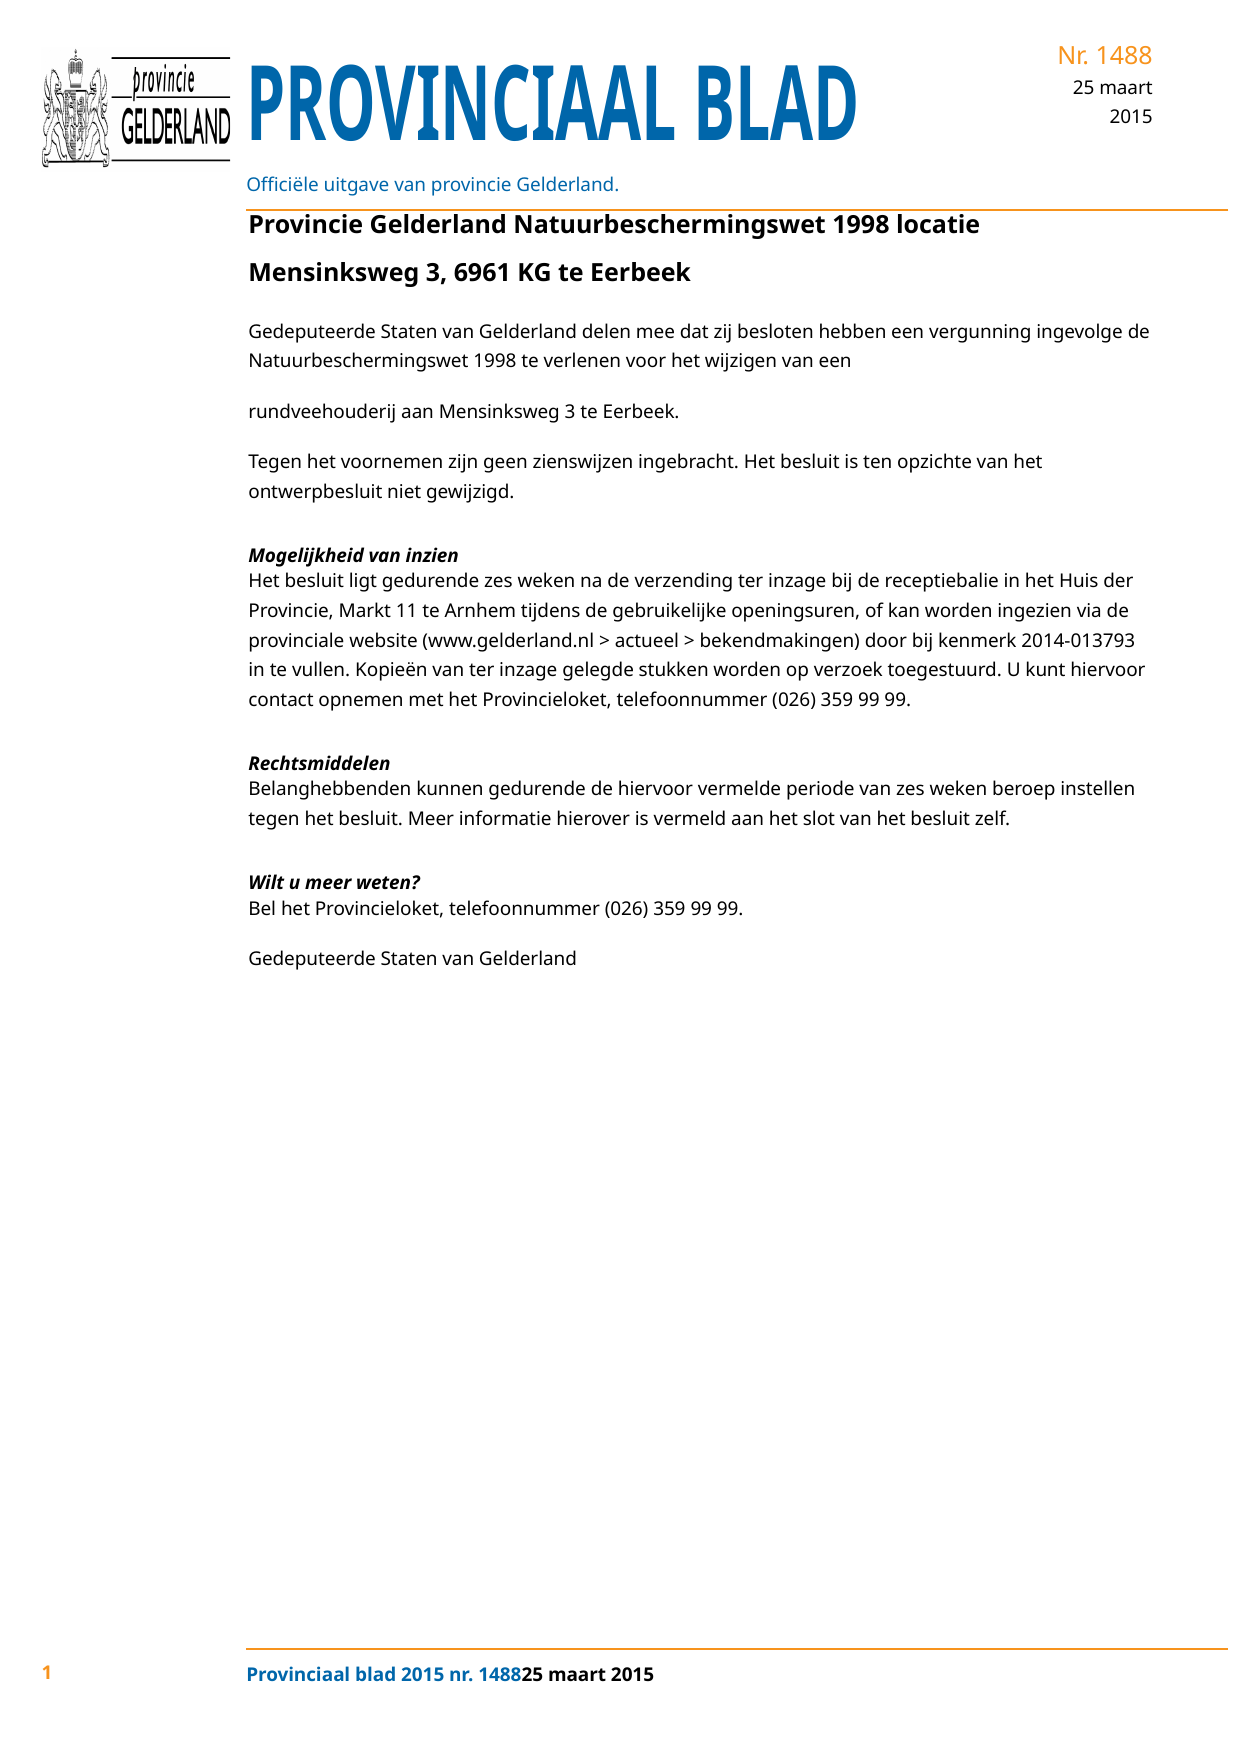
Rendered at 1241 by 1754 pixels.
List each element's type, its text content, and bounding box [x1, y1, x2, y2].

text Rechtsmiddelen [248, 750, 1152, 776]
text Bel het Provincieloket, telefoonnummer (026) 359 99 99. [248, 895, 1152, 921]
text Provincie Gelderland Natuurbeschermingswet 1998 locatie Mensinksweg 3, 6961 KG te Eerbeek [248, 211, 1152, 288]
text rundveehouderij aan Mensinksweg 3 te Eerbeek. [248, 398, 1152, 424]
text Tegen het voornemen zijn geen zienswijzen ingebracht. Het besluit is ten opzichte van het ontwerpbesluit niet gewijzigd. [248, 448, 1152, 504]
text Belanghebbenden kunnen gedurende de hiervoor vermelde periode van zes weken beroep instellen tegen het besluit. Meer informatie hierover is vermeld aan het slot van het besluit zelf. [248, 776, 1152, 831]
text Wilt u meer weten? [248, 869, 1152, 895]
text Gedeputeerde Staten van Gelderland delen mee dat zij besloten hebben een vergunning ingevolge de Natuurbeschermingswet 1998 te verlenen voor het wijzigen van een [248, 318, 1152, 373]
text Het besluit ligt gedurende zes weken na de verzending ter inzage bij de receptiebalie in het Huis der Provincie, Markt 11 te Arnhem tijdens de gebruikelijke openingsuren, of kan worden ingezien via de provinciale website (www.gelderland.nl > actueel > bekendmakingen) door bij kenmerk 2014-013793 in te vullen. Kopieën van ter inzage gelegde stukken worden op verzoek toegestuurd. U kunt hiervoor contact opnemen met het Provincieloket, telefoonnummer (026) 359 99 99. [248, 568, 1152, 712]
picture [41, 47, 231, 172]
text Gedeputeerde Staten van Gelderland [248, 945, 1152, 971]
text Mogelijkheid van inzien [248, 542, 1152, 568]
